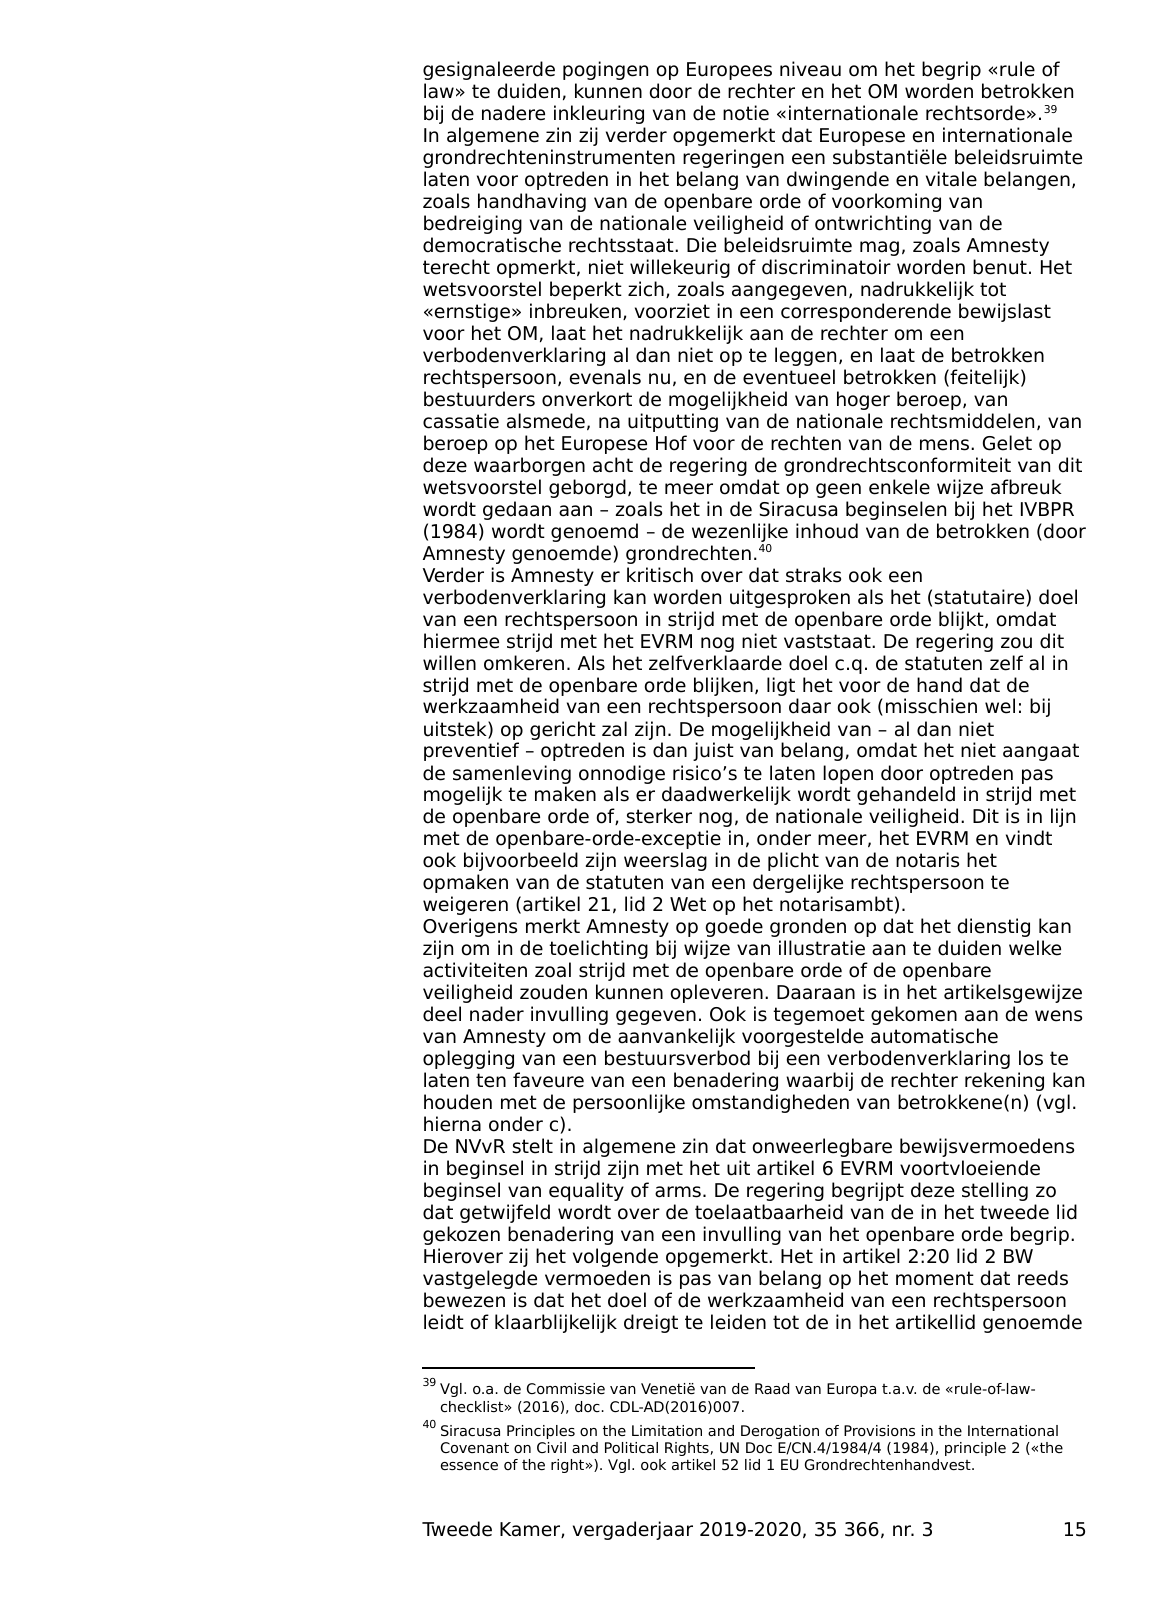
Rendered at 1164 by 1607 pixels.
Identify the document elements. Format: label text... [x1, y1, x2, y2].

text Vgl. o.a. de Commissie van Venetië van de Raad van Europa t.a.v. de «rule-of-law-checklist» (2016), doc. CDL-AD(2016)007. [422, 1377, 1087, 1416]
text In algemene zin zij verder opgemerkt dat Europese en internationale grondrechteninstrumenten regeringen een substantiële beleidsruimte laten voor optreden in het belang van dwingende en vitale belangen, zoals handhaving van de openbare orde of voorkoming van bedreiging van de nationale veiligheid of ontwrichting van de democratische rechtsstaat. Die beleidsruimte mag, zoals Amnesty terecht opmerkt, niet willekeurig of discriminatoir worden benut. Het wetsvoorstel beperkt zich, zoals aangegeven, nadrukkelijk tot «ernstige» inbreuken, voorziet in een corresponderende bewijslast voor het OM, laat het nadrukkelijk aan de rechter om een verbodenverklaring al dan niet op te leggen, en laat de betrokken rechtspersoon, evenals nu, en de eventueel betrokken (feitelijk) bestuurders onverkort de mogelijkheid van hoger beroep, van cassatie alsmede, na uitputting van de nationale rechtsmiddelen, van beroep op het Europese Hof voor de rechten van de mens. Gelet op deze waarborgen acht de regering de grondrechtsconformiteit van dit wetsvoorstel geborgd, te meer omdat op geen enkele wijze afbreuk wordt gedaan aan – zoals het in de Siracusa beginselen bij het IVBPR (1984) wordt genoemd – de wezenlijke inhoud van de betrokken (door Amnesty genoemde) grondrechten. [422, 125, 1087, 564]
text Siracusa Principles on the Limitation and Derogation of Provisions in the International Covenant on Civil and Political Rights, UN Doc E/CN.4/1984/4 (1984), principle 2 («the essence of the right»). Vgl. ook artikel 52 lid 1 EU Grondrechtenhandvest. [422, 1418, 1087, 1474]
text Verder is Amnesty er kritisch over dat straks ook een verbodenverklaring kan worden uitgesproken als het (statutaire) doel van een rechtspersoon in strijd met de openbare orde blijkt, omdat hiermee strijd met het EVRM nog niet vaststaat. De regering zou dit willen omkeren. Als het zelfverklaarde doel c.q. de statuten zelf al in strijd met de openbare orde blijken, ligt het voor de hand dat de werkzaamheid van een rechtspersoon daar ook (misschien wel: bij uitstek) op gericht zal zijn. De mogelijkheid van – al dan niet preventief – optreden is dan juist van belang, omdat het niet aangaat de samenleving onnodige risico’s te laten lopen door optreden pas mogelijk te maken als er daadwerkelijk wordt gehandeld in strijd met de openbare orde of, sterker nog, de nationale veiligheid. Dit is in lijn met de openbare-orde-exceptie in, onder meer, het EVRM en vindt ook bijvoorbeeld zijn weerslag in de plicht van de notaris het opmaken van de statuten van een dergelijke rechtspersoon te weigeren (artikel 21, lid 2 Wet op het notarisambt). [422, 564, 1087, 916]
text De NVvR stelt in algemene zin dat onweerlegbare bewijsvermoedens in beginsel in strijd zijn met het uit artikel 6 EVRM voortvloeiende beginsel van equality of arms. De regering begrijpt deze stelling zo dat getwijfeld wordt over de toelaatbaarheid van de in het tweede lid gekozen benadering van een invulling van het openbare orde begrip. Hierover zij het volgende opgemerkt. Het in artikel 2:20 lid 2 BW vastgelegde vermoeden is pas van belang op het moment dat reeds bewezen is dat het doel of de werkzaamheid van een rechtspersoon leidt of klaarblijkelijk dreigt te leiden tot de in het artikellid genoemde [422, 1136, 1087, 1334]
text gesignaleerde pogingen op Europees niveau om het begrip «rule of law» te duiden, kunnen door de rechter en het OM worden betrokken bij de nadere inkleuring van de notie «internationale rechtsorde». [422, 59, 1087, 125]
text Overigens merkt Amnesty op goede gronden op dat het dienstig kan zijn om in de toelichting bij wijze van illustratie aan te duiden welke activiteiten zoal strijd met de openbare orde of de openbare veiligheid zouden kunnen opleveren. Daaraan is in het artikelsgewijze deel nader invulling gegeven. Ook is tegemoet gekomen aan de wens van Amnesty om de aanvankelijk voorgestelde automatische oplegging van een bestuursverbod bij een verbodenverklaring los te laten ten faveure van een benadering waarbij de rechter rekening kan houden met de persoonlijke omstandigheden van betrokkene(n) (vgl. hierna onder c). [422, 916, 1087, 1136]
